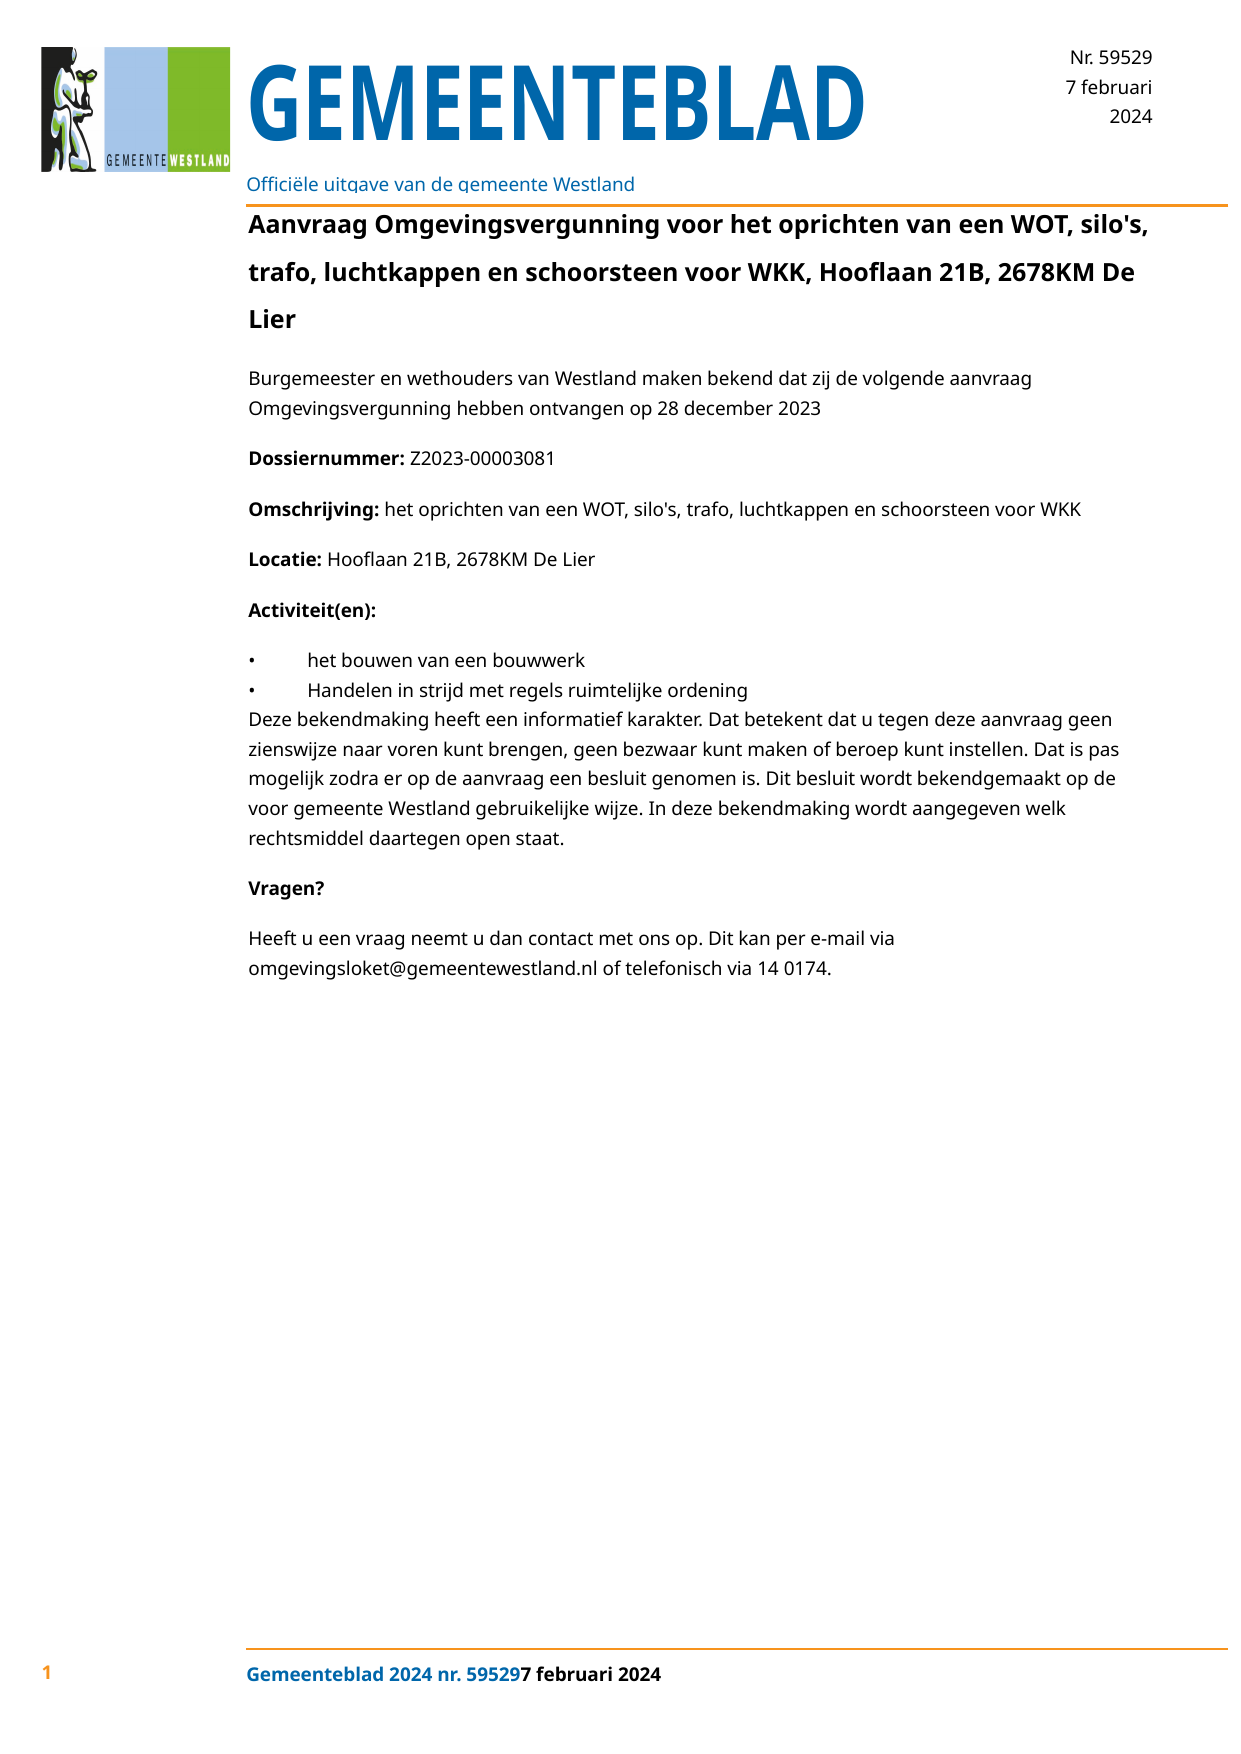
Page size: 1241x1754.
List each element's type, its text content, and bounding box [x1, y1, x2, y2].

list het bouwen van een bouwwerk [248, 647, 1152, 673]
text Heeft u een vraag neemt u dan contact met ons op. Dit kan per e-mail via omgevingsloket@gemeentewestland.nl of telefonisch via 14 0174. [248, 926, 1152, 981]
text Burgemeester en wethouders van Westland maken bekend dat zij de volgende aanvraag Omgevingsvergunning hebben ontvangen op 28 december 2023 [248, 366, 1152, 421]
list Handelen in strijd met regels ruimtelijke ordening [248, 677, 1152, 702]
picture [41, 47, 231, 172]
text Omschrijving: het oprichten van een WOT, silo's, trafo, luchtkappen en schoorsteen voor WKK [248, 496, 1152, 522]
text Locatie: Hooflaan 21B, 2678KM De Lier [248, 546, 1152, 572]
text Deze bekendmaking heeft een informatief karakter. Dat betekent dat u tegen deze aanvraag geen zienswijze naar voren kunt brengen, geen bezwaar kunt maken of beroep kunt instellen. Dat is pas mogelijk zodra er op de aanvraag een besluit genomen is. Dit besluit wordt bekendgemaakt op de voor gemeente Westland gebruikelijke wijze. In deze bekendmaking wordt aangegeven welk rechtsmiddel daartegen open staat. [248, 706, 1152, 850]
text Dossiernummer: Z2023-00003081 [248, 446, 1152, 471]
text Activiteit(en): [248, 597, 1152, 622]
text Vragen? [248, 875, 1152, 901]
text Aanvraag Omgevingsvergunning voor het oprichten van een WOT, silo's, trafo, luchtkappen en schoorsteen voor WKK, Hooflaan 21B, 2678KM De Lier [248, 207, 1152, 336]
